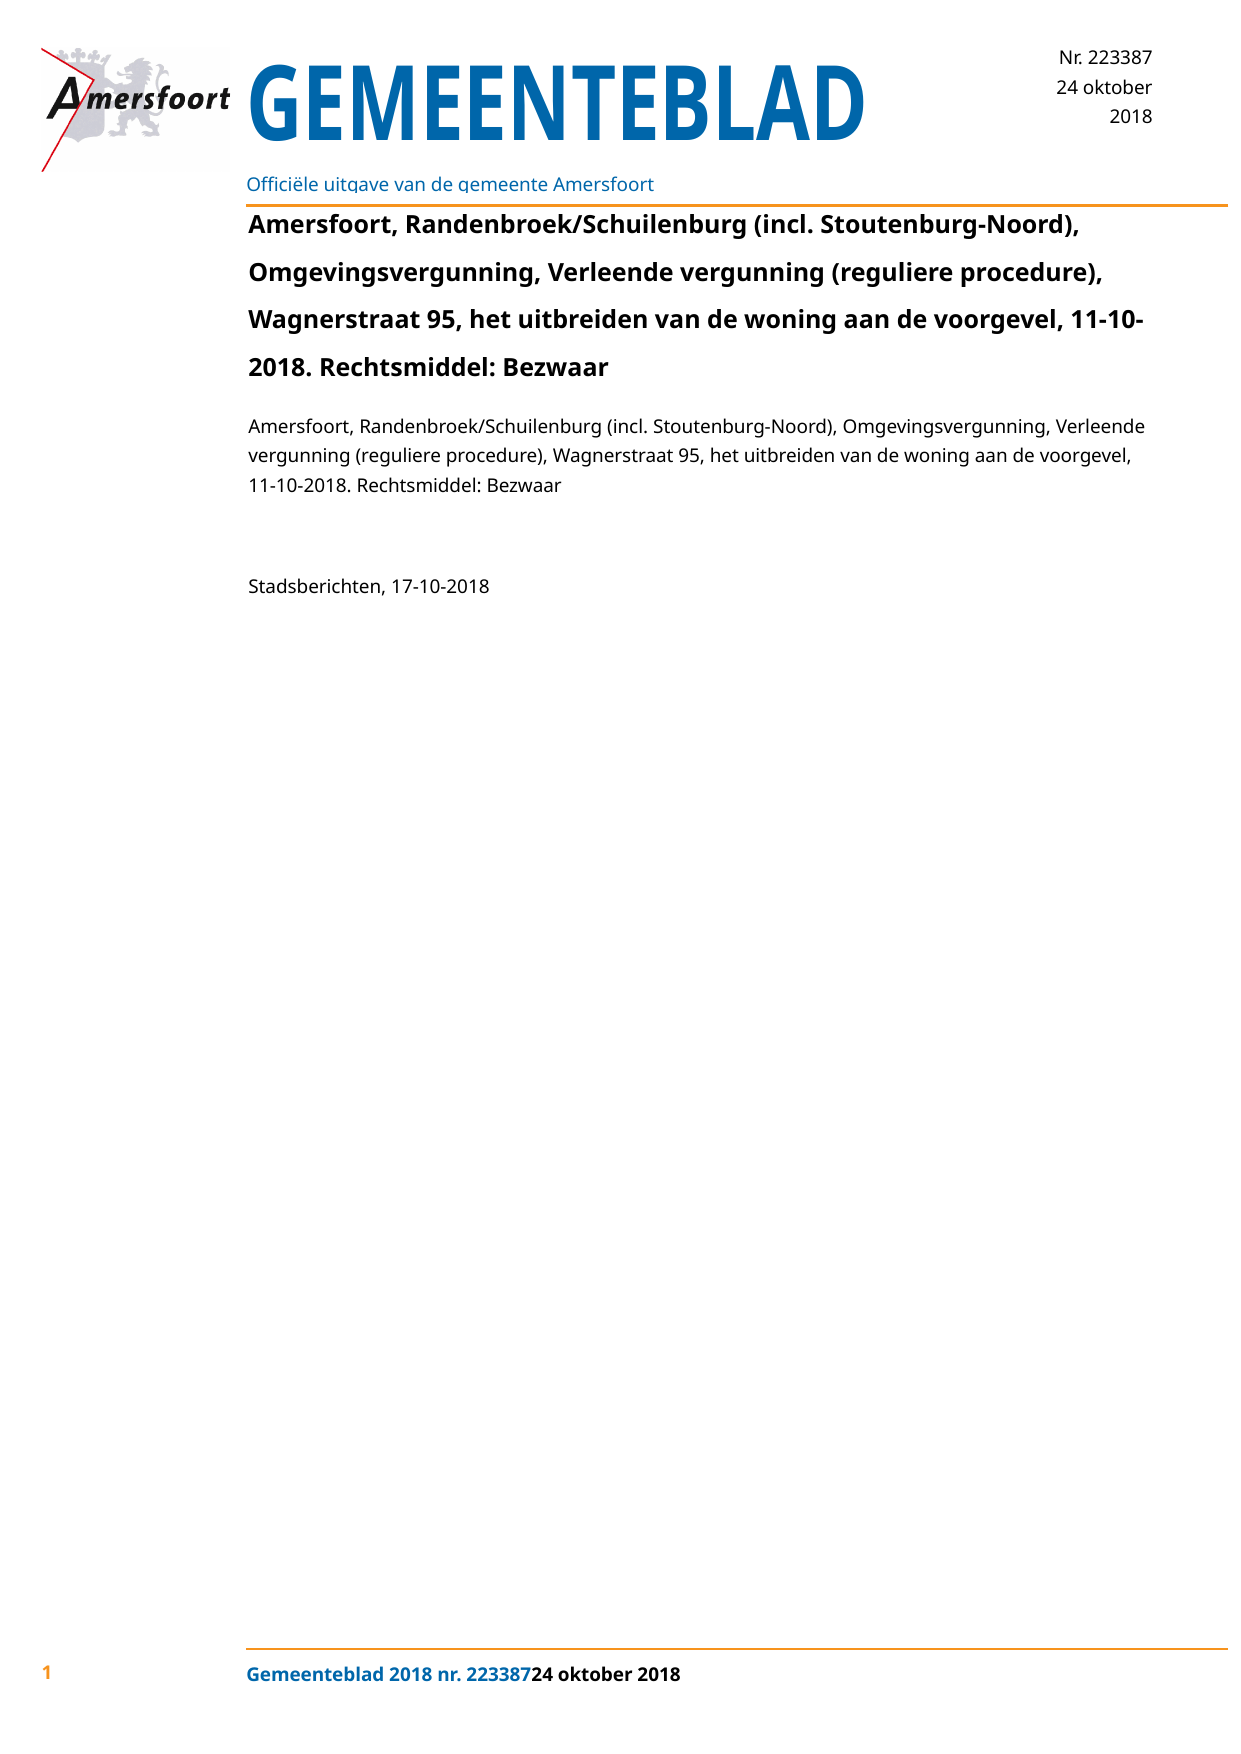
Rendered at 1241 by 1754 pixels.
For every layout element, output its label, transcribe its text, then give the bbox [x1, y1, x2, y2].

picture [41, 47, 231, 172]
text Amersfoort, Randenbroek/Schuilenburg (incl. Stoutenburg-Noord), Omgevingsvergunning, Verleende vergunning (reguliere procedure), Wagnerstraat 95, het uitbreiden van de woning aan de voorgevel, 11-10-2018. Rechtsmiddel: Bezwaar [248, 413, 1152, 498]
text Amersfoort, Randenbroek/Schuilenburg (incl. Stoutenburg-Noord), Omgevingsvergunning, Verleende vergunning (reguliere procedure), Wagnerstraat 95, het uitbreiden van de woning aan de voorgevel, 11-10-2018. Rechtsmiddel: Bezwaar [248, 207, 1152, 384]
text Stadsberichten, 17-10-2018 [248, 573, 1152, 599]
